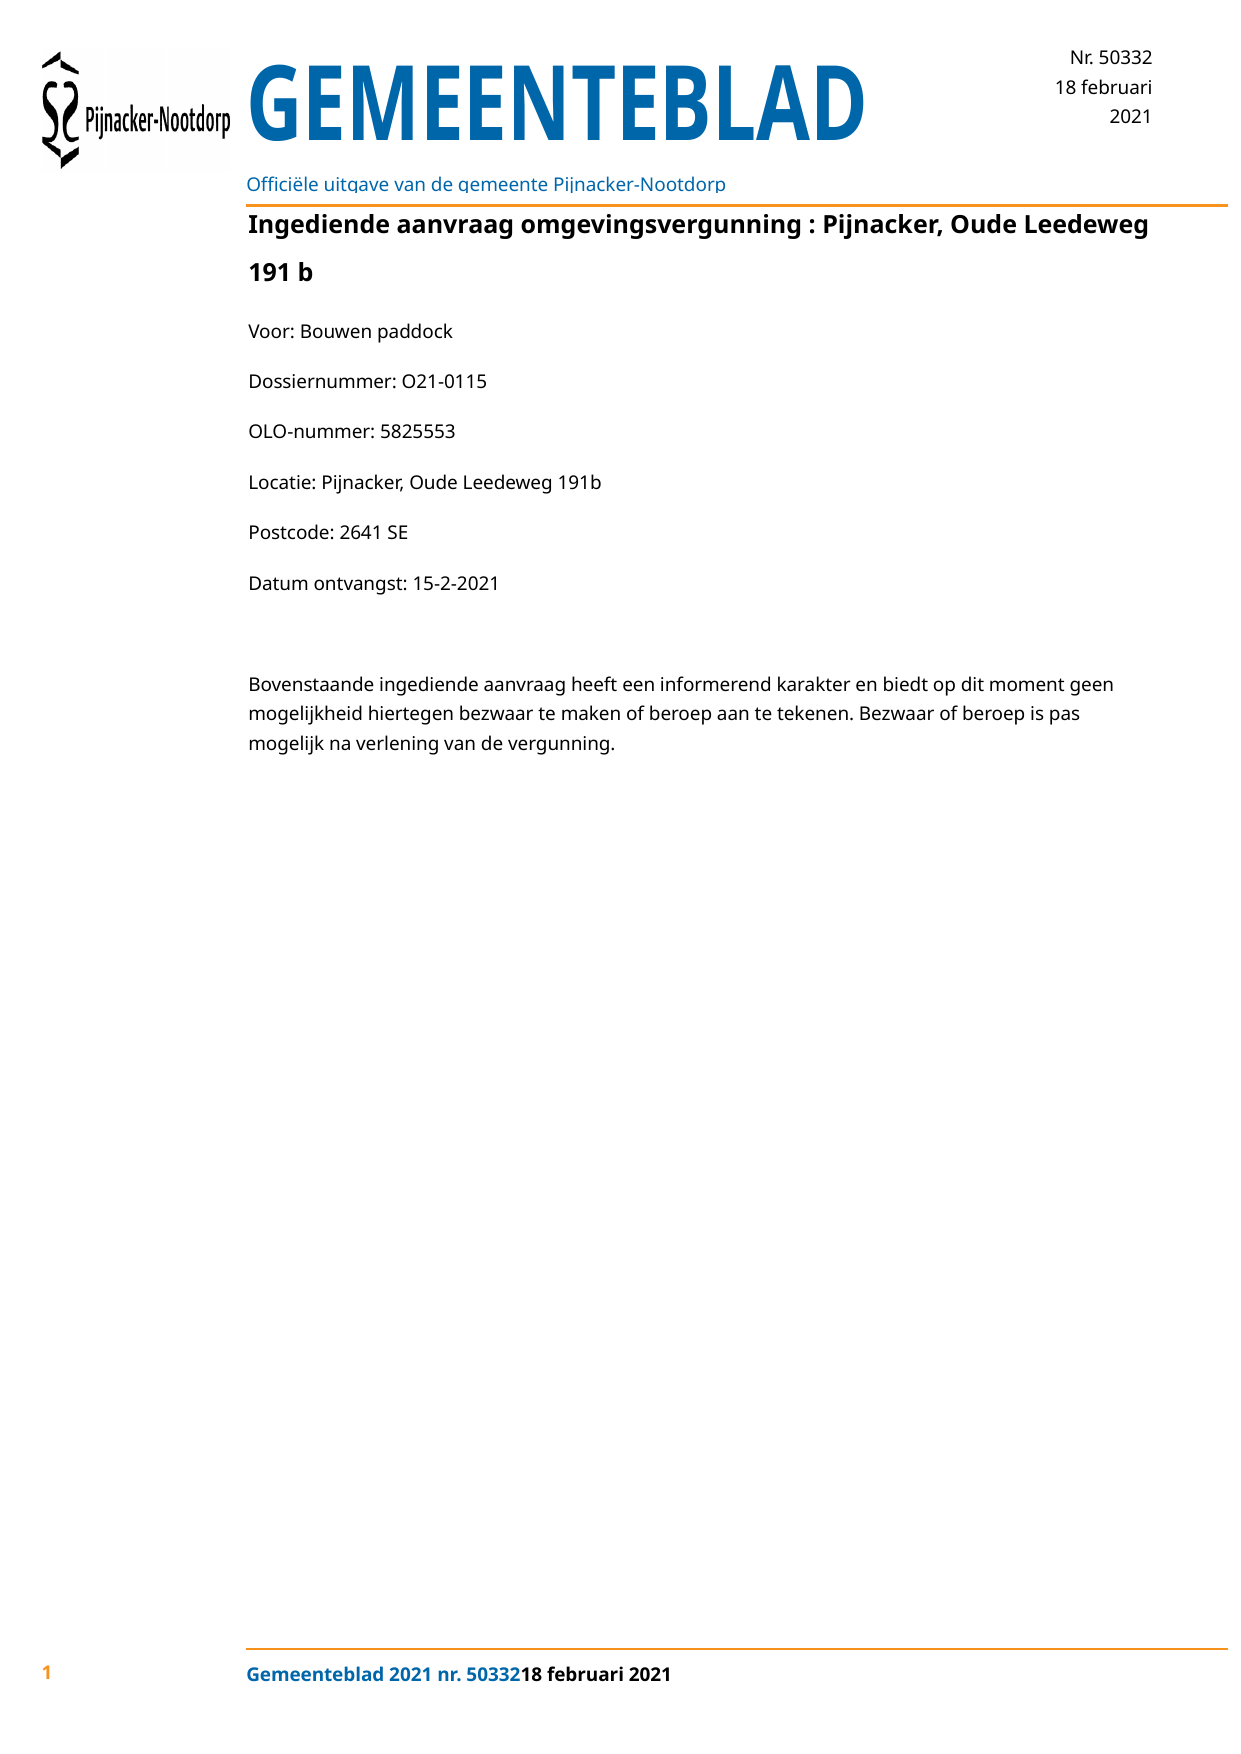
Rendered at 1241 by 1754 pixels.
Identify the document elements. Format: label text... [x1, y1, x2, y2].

text Datum ontvangst: 15-2-2021 [248, 570, 1152, 596]
text Postcode: 2641 SE [248, 519, 1152, 545]
text Ingediende aanvraag omgevingsvergunning : Pijnacker, Oude Leedeweg 191 b [248, 207, 1152, 288]
picture [41, 47, 231, 172]
text Bovenstaande ingediende aanvraag heeft een informerend karakter en biedt op dit moment geen mogelijkheid hiertegen bezwaar te maken of beroep aan te tekenen. Bezwaar of beroep is pas mogelijk na verlening van de vergunning. [248, 671, 1152, 756]
text Locatie: Pijnacker, Oude Leedeweg 191b [248, 469, 1152, 495]
text Dossiernummer: O21-0115 [248, 368, 1152, 394]
text OLO-nummer: 5825553 [248, 419, 1152, 444]
text Voor: Bouwen paddock [248, 318, 1152, 344]
